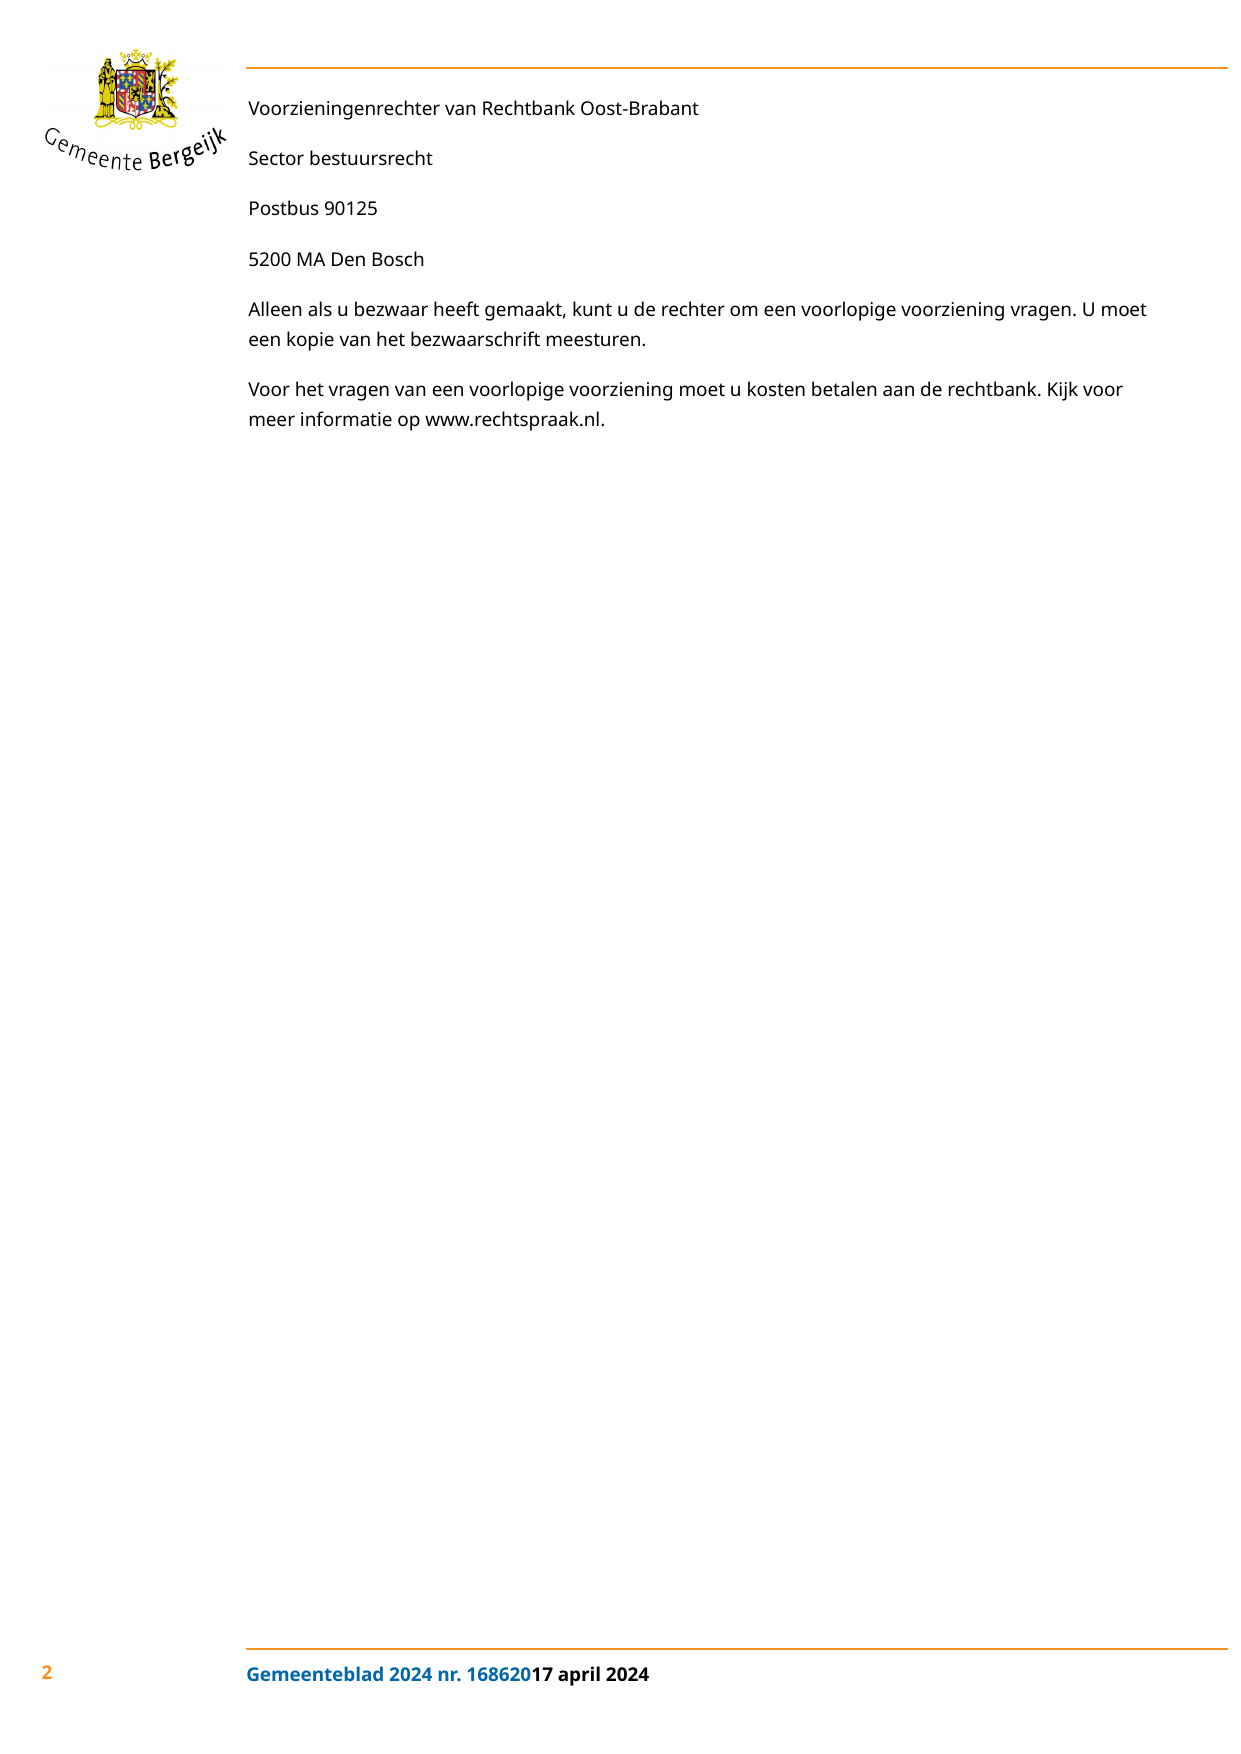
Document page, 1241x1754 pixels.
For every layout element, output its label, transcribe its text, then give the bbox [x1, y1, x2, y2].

text Sector bestuursrecht [248, 145, 1152, 171]
picture [41, 47, 231, 172]
text 5200 MA Den Bosch [248, 246, 1152, 272]
text Alleen als u bezwaar heeft gemaakt, kunt u de rechter om een voorlopige voorziening vragen. U moet een kopie van het bezwaarschrift meesturen. [248, 296, 1152, 352]
text Voor het vragen van een voorlopige voorziening moet u kosten betalen aan de rechtbank. Kijk voor meer informatie op www.rechtspraak.nl. [248, 376, 1152, 432]
text Postbus 90125 [248, 196, 1152, 221]
text Voorzieningenrechter van Rechtbank Oost-Brabant [248, 95, 1152, 121]
